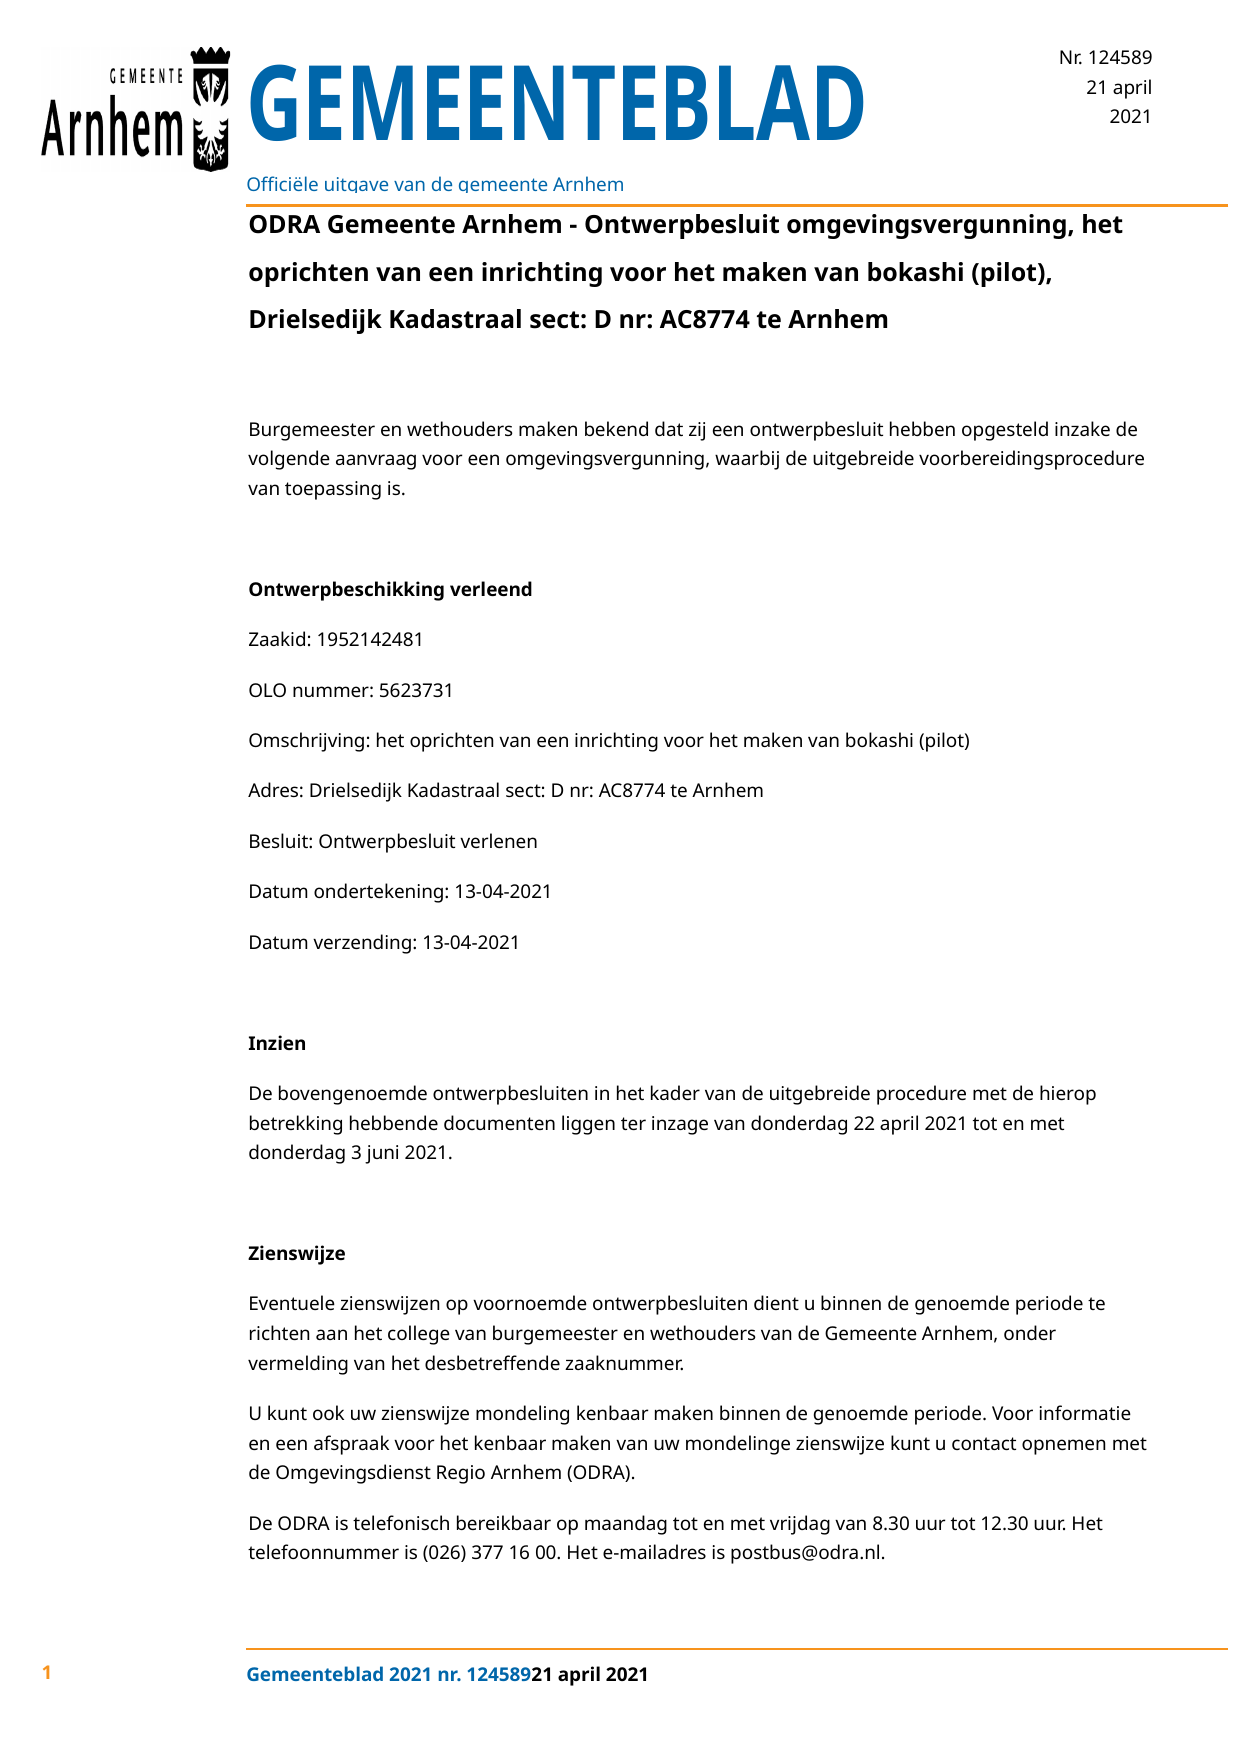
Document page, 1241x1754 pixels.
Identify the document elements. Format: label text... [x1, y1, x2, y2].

text Datum ondertekening: 13-04-2021 [248, 878, 1152, 904]
text Zaakid: 1952142481 [248, 626, 1152, 652]
text Inzien [248, 1030, 1152, 1055]
text Eventuele zienswijzen op voornoemde ontwerpbesluiten dient u binnen de genoemde periode te richten aan het college van burgemeester en wethouders van de Gemeente Arnhem, onder vermelding van het desbetreffende zaaknummer. [248, 1291, 1152, 1375]
text Ontwerpbeschikking verleend [248, 576, 1152, 602]
text Datum verzending: 13-04-2021 [248, 929, 1152, 954]
text Besluit: Ontwerpbesluit verlenen [248, 828, 1152, 854]
text OLO nummer: 5623731 [248, 677, 1152, 702]
picture [41, 47, 231, 172]
text Omschrijving: het oprichten van een inrichting voor het maken van bokashi (pilot) [248, 727, 1152, 753]
text Burgemeester en wethouders maken bekend dat zij een ontwerpbesluit hebben opgesteld inzake de volgende aanvraag voor een omgevingsvergunning, waarbij de uitgebreide voorbereidingsprocedure van toepassing is. [248, 416, 1152, 501]
text ODRA Gemeente Arnhem - Ontwerpbesluit omgevingsvergunning, het oprichten van een inrichting voor het maken van bokashi (pilot), Drielsedijk Kadastraal sect: D nr: AC8774 te Arnhem [248, 207, 1152, 336]
text De ODRA is telefonisch bereikbaar op maandag tot en met vrijdag van 8.30 uur tot 12.30 uur. Het telefoonnummer is (026) 377 16 00. Het e-mailadres is postbus@odra.nl. [248, 1510, 1152, 1565]
text De bovengenoemde ontwerpbesluiten in het kader van de uitgebreide procedure met de hierop betrekking hebbende documenten liggen ter inzage van donderdag 22 april 2021 tot en met donderdag 3 juni 2021. [248, 1080, 1152, 1165]
text Zienswijze [248, 1240, 1152, 1266]
text U kunt ook uw zienswijze mondeling kenbaar maken binnen de genoemde periode. Voor informatie en een afspraak voor het kenbaar maken van uw mondelinge zienswijze kunt u contact opnemen met de Omgevingsdienst Regio Arnhem (ODRA). [248, 1400, 1152, 1485]
text Adres: Drielsedijk Kadastraal sect: D nr: AC8774 te Arnhem [248, 778, 1152, 803]
